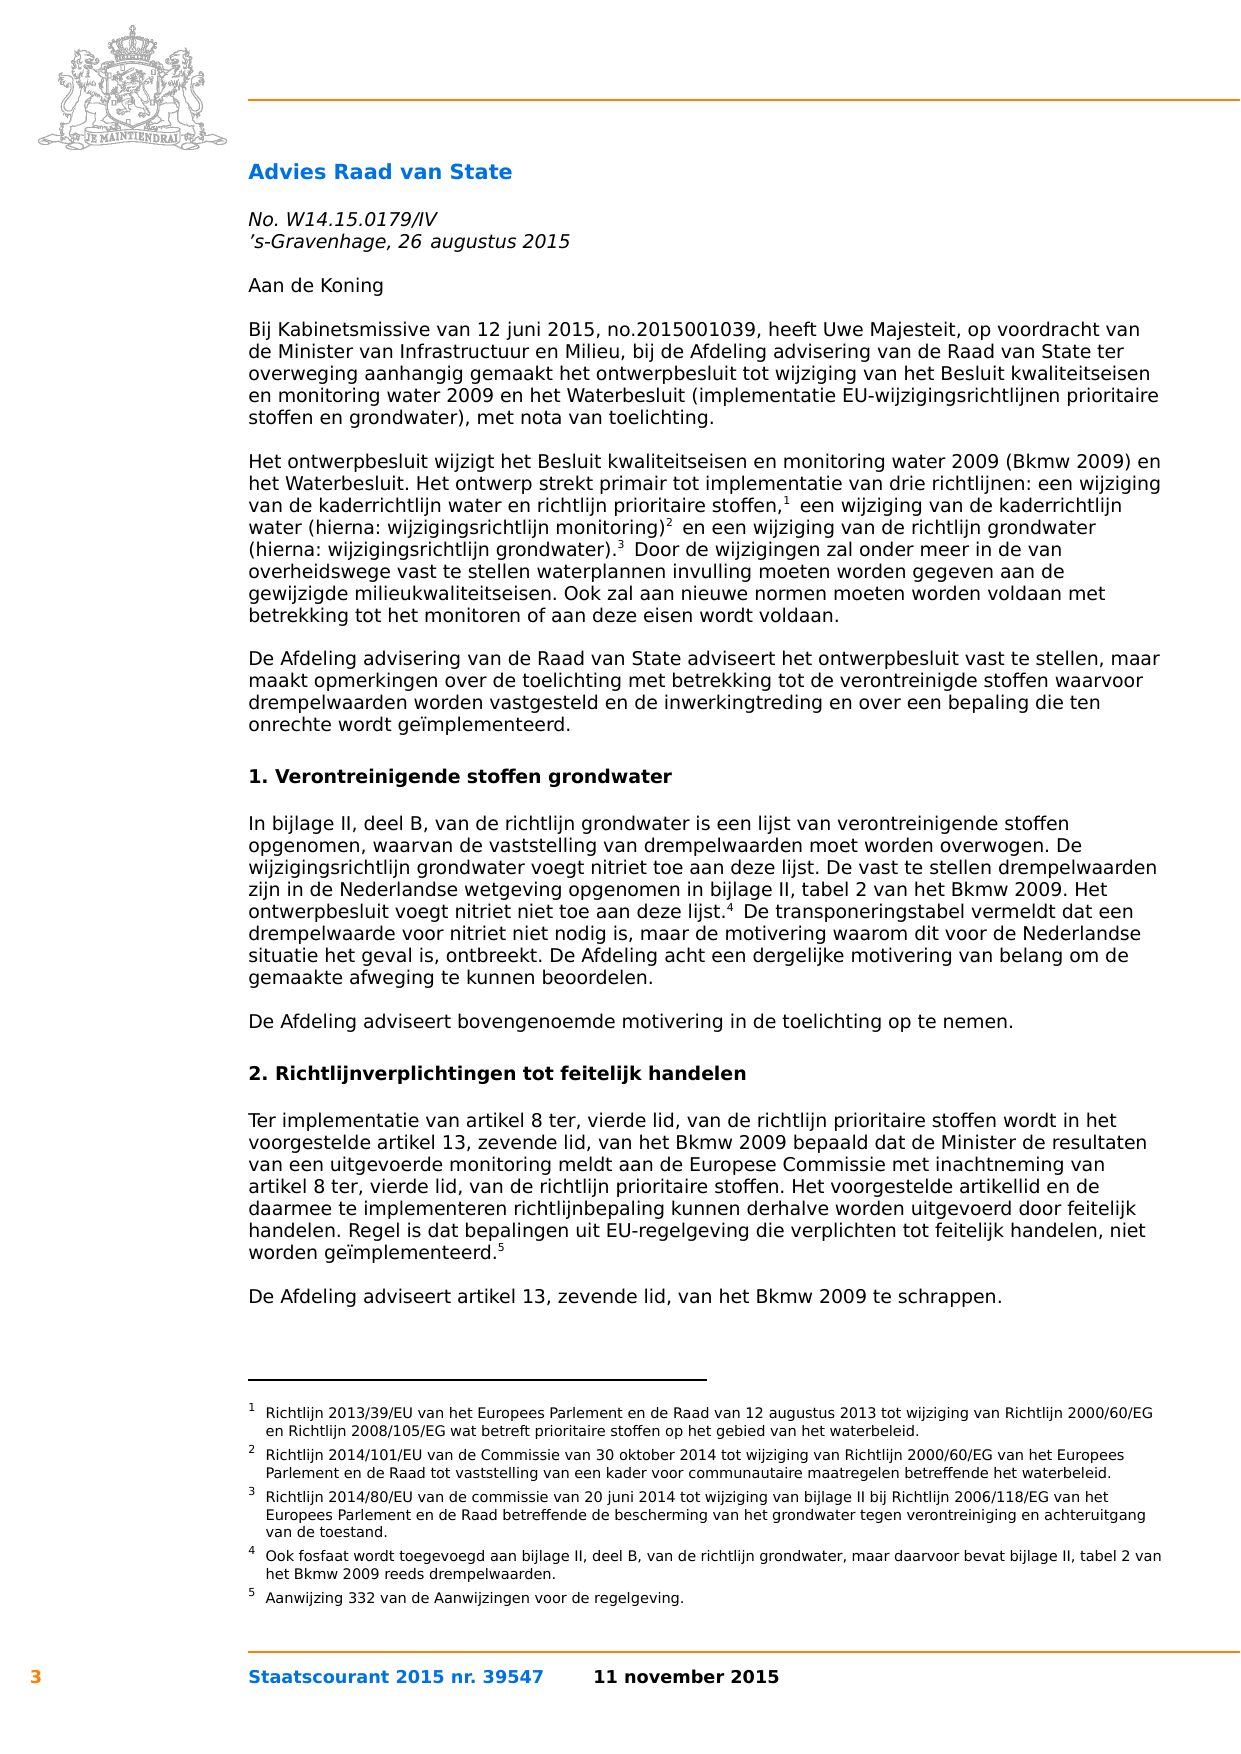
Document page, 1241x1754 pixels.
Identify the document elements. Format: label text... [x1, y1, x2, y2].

text Richtlijn 2014/101/EU van de Commissie van 30 oktober 2014 tot wijziging van Richtlijn 2000/60/EG van het Europees Parlement en de Raad tot vaststelling van een kader voor communautaire maatregelen betreffende het waterbeleid. [248, 1443, 1163, 1482]
text Bij Kabinetsmissive van 12 juni 2015, no.2015001039, heeft Uwe Majesteit, op voordracht van de Minister van Infrastructuur en Milieu, bij de Afdeling advisering van de Raad van State ter overweging aanhangig gemaakt het ontwerpbesluit tot wijziging van het Besluit kwaliteitseisen en monitoring water 2009 en het Waterbesluit (implementatie EU-wijzigingsrichtlijnen prioritaire stoffen en grondwater), met nota van toelichting. [248, 319, 1163, 429]
subtitle 2. Richtlijnverplichtingen tot feitelijk handelen [248, 1063, 1163, 1085]
subtitle 1. Verontreinigende stoffen grondwater [248, 766, 1163, 788]
text De Afdeling adviseert bovengenoemde motivering in de toelichting op te nemen. [248, 1011, 1163, 1033]
picture [38, 25, 227, 150]
text Richtlijn 2013/39/EU van het Europees Parlement en de Raad van 12 augustus 2013 tot wijziging van Richtlijn 2000/60/EG en Richtlijn 2008/105/EG wat betreft prioritaire stoffen op het gebied van het waterbeleid. [248, 1401, 1163, 1440]
text ’s-Gravenhage, 26 augustus 2015 [248, 231, 1163, 253]
text De Afdeling advisering van de Raad van State adviseert het ontwerpbesluit vast te stellen, maar maakt opmerkingen over de toelichting met betrekking tot de verontreinigde stoffen waarvoor drempelwaarden worden vastgesteld en de inwerkingtreding en over een bepaling die ten onrechte wordt geïmplementeerd. [248, 648, 1163, 736]
subtitle Advies Raad van State [248, 160, 1163, 184]
text Richtlijn 2014/80/EU van de commissie van 20 juni 2014 tot wijziging van bijlage II bij Richtlijn 2006/118/EG van het Europees Parlement en de Raad betreffende de bescherming van het grondwater tegen verontreiniging en achteruitgang van de toestand. [248, 1485, 1163, 1541]
text Ter implementatie van artikel 8 ter, vierde lid, van de richtlijn prioritaire stoffen wordt in het voorgestelde artikel 13, zevende lid, van het Bkmw 2009 bepaald dat de Minister de resultaten van een uitgevoerde monitoring meldt aan de Europese Commissie met inachtneming van artikel 8 ter, vierde lid, van de richtlijn prioritaire stoffen. Het voorgestelde artikellid en de daarmee te implementeren richtlijnbepaling kunnen derhalve worden uitgevoerd door feitelijk handelen. Regel is dat bepalingen uit EU-regelgeving die verplichten tot feitelijk handelen, niet worden geïmplementeerd. [248, 1110, 1163, 1264]
text No. W14.15.0179/IV [248, 209, 1163, 231]
text In bijlage II, deel B, van de richtlijn grondwater is een lijst van verontreinigende stoffen opgenomen, waarvan de vaststelling van drempelwaarden moet worden overwogen. De wijzigingsrichtlijn grondwater voegt nitriet toe aan deze lijst. De vast te stellen drempelwaarden zijn in de Nederlandse wetgeving opgenomen in bijlage II, tabel 2 van het Bkmw 2009. Het ontwerpbesluit voegt nitriet niet toe aan deze lijst. De transponeringstabel vermeldt dat een drempelwaarde voor nitriet niet nodig is, maar de motivering waarom dit voor de Nederlandse situatie het geval is, ontbreekt. De Afdeling acht een dergelijke motivering van belang om de gemaakte afweging te kunnen beoordelen. [248, 813, 1163, 989]
text De Afdeling adviseert artikel 13, zevende lid, van het Bkmw 2009 te schrappen. [248, 1286, 1163, 1308]
text Ook fosfaat wordt toegevoegd aan bijlage II, deel B, van de richtlijn grondwater, maar daarvoor bevat bijlage II, tabel 2 van het Bkmw 2009 reeds drempelwaarden. [248, 1544, 1163, 1583]
text Aanwijzing 332 van de Aanwijzingen voor de regelgeving. [248, 1586, 1163, 1608]
text Het ontwerpbesluit wijzigt het Besluit kwaliteitseisen en monitoring water 2009 (Bkmw 2009) en het Waterbesluit. Het ontwerp strekt primair tot implementatie van drie richtlijnen: een wijziging van de kaderrichtlijn water en richtlijn prioritaire stoffen, een wijziging van de kaderrichtlijn water (hierna: wijzigingsrichtlijn monitoring) en een wijziging van de richtlijn grondwater (hierna: wijzigingsrichtlijn grondwater). Door de wijzigingen zal onder meer in de van overheidswege vast te stellen waterplannen invulling moeten worden gegeven aan de gewijzigde milieukwaliteitseisen. Ook zal aan nieuwe normen moeten worden voldaan met betrekking tot het monitoren of aan deze eisen wordt voldaan. [248, 451, 1163, 626]
text Aan de Koning [248, 275, 1163, 297]
